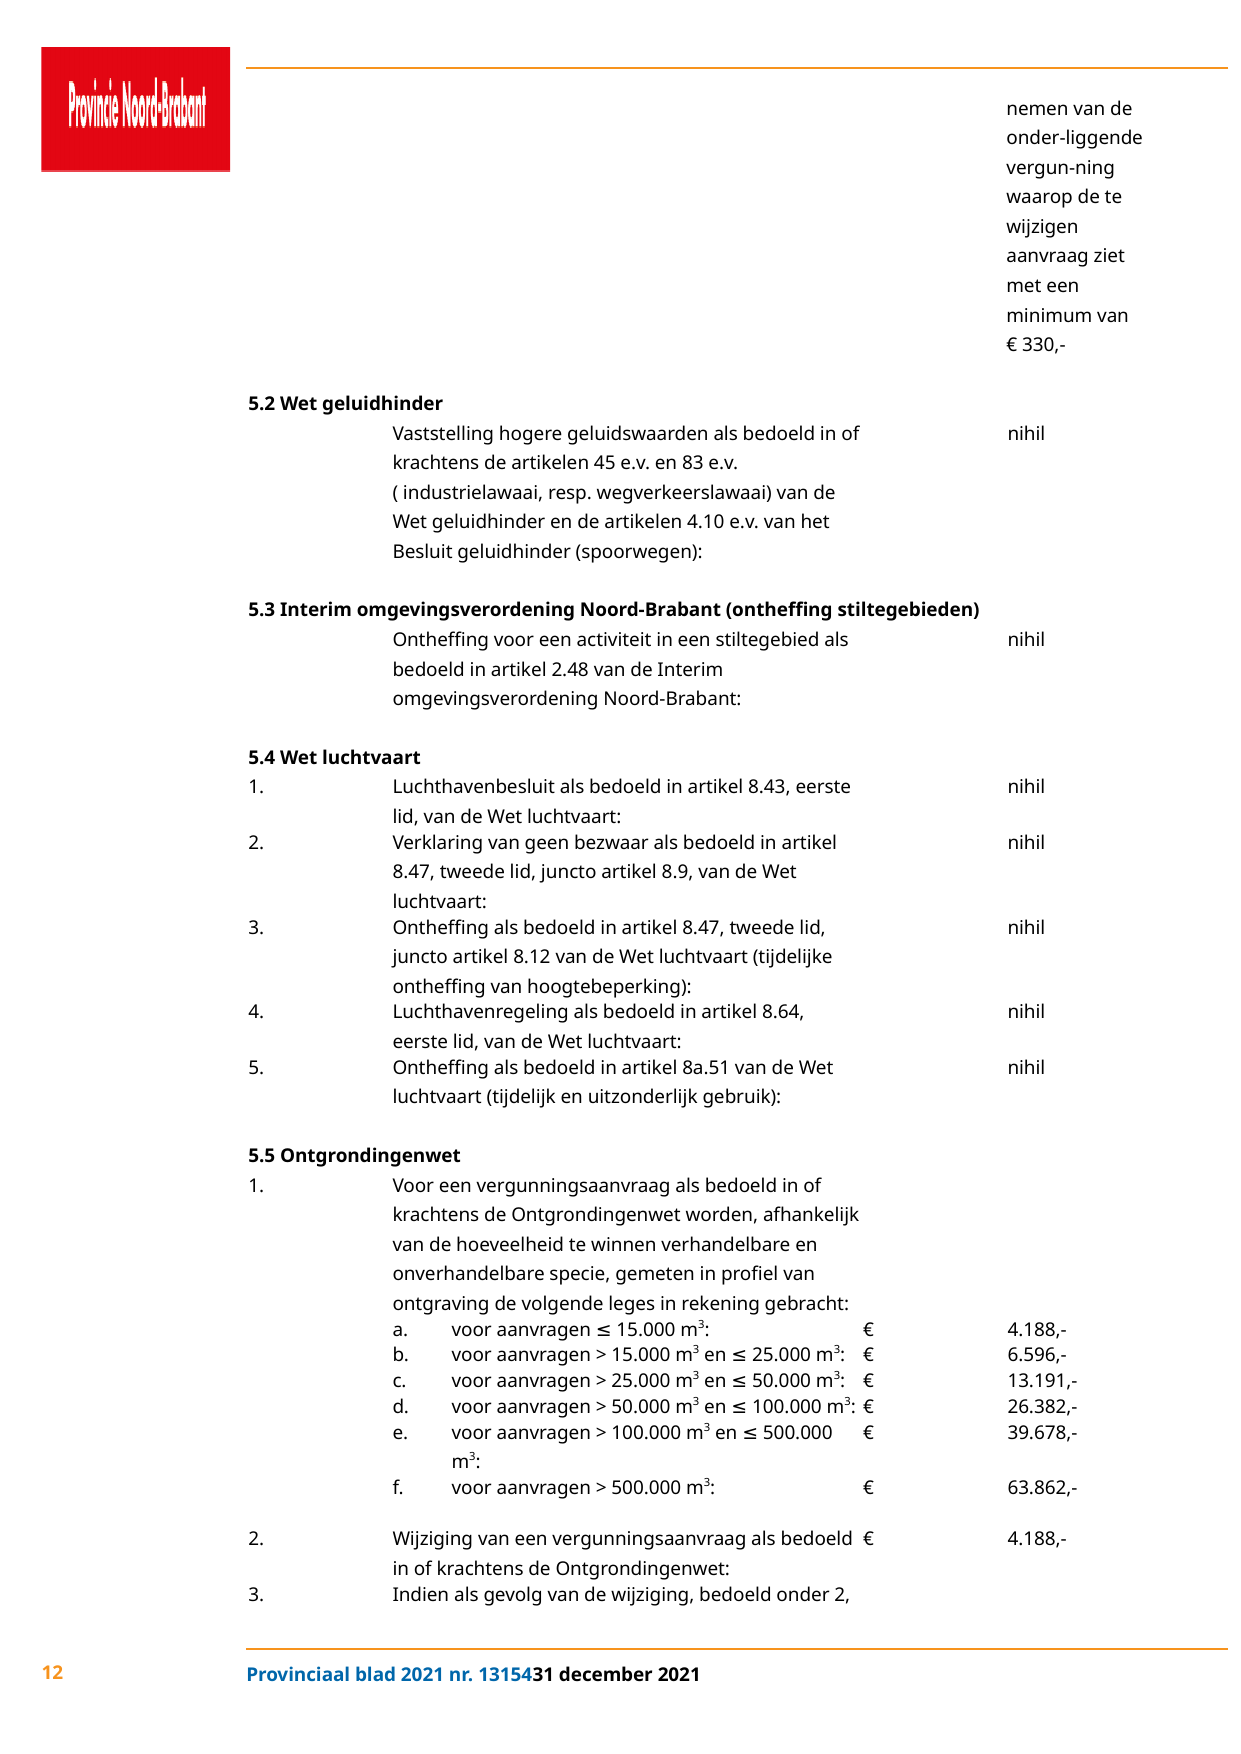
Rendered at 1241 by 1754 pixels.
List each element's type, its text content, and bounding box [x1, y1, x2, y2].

table_cell Luchthavenregeling als bedoeld in artikel 8.64, eerste lid, van de Wet luchtvaart: [392, 999, 863, 1054]
table_cell € [863, 1342, 1007, 1367]
table_header 1. [248, 1172, 392, 1316]
table_cell 2. [248, 829, 392, 914]
table_cell voor aanvragen > 100.000 m3 en ≤ 500.000 m3: [392, 1419, 863, 1474]
table_cell [1007, 1581, 1152, 1607]
table_cell 5. [248, 1054, 392, 1109]
table_cell [248, 1419, 392, 1474]
table_cell [248, 1316, 392, 1342]
table_cell nihil [1007, 829, 1152, 914]
table_cell voor aanvragen ≤ 15.000 m3: [392, 1316, 863, 1342]
table_header [248, 420, 392, 564]
table_cell nihil [1007, 999, 1152, 1054]
table_cell 63.862,- [1007, 1474, 1152, 1500]
table_cell 39.678,- [1007, 1419, 1152, 1474]
table_cell € [863, 1316, 1007, 1342]
table_cell voor aanvragen > 50.000 m3 en ≤ 100.000 m3: [392, 1393, 863, 1419]
table_cell 2. [248, 1526, 392, 1581]
table_cell nihil [1007, 1054, 1152, 1109]
table_header Voor een vergunningsaanvraag als bedoeld in of krachtens de Ontgrondingenwet worden, afhankelijk van de hoeveelheid te winnen verhandelbare en onverhandelbare specie, gemeten in profiel van ontgraving de volgende leges in rekening gebracht: [392, 1172, 863, 1316]
table_cell 6.596,- [1007, 1342, 1152, 1367]
table_cell € [863, 1474, 1007, 1500]
table_cell 4. [248, 999, 392, 1054]
table_header [863, 1172, 1007, 1316]
table_header Ontheffing voor een activiteit in een stiltegebied als bedoeld in artikel 2.48 van de Interim omgevingsverordening Noord-Brabant: [392, 626, 863, 711]
table_header [248, 626, 392, 711]
table_cell voor aanvragen > 15.000 m3 en ≤ 25.000 m3: [392, 1342, 863, 1367]
table_cell [863, 914, 1007, 999]
table_header nihil [1007, 420, 1152, 564]
table_cell [248, 1393, 392, 1419]
table_cell Indien als gevolg van de wijziging, bedoeld onder 2, [392, 1581, 863, 1607]
text 5.2 Wet geluidhinder [248, 390, 1152, 416]
table_header 1. [248, 774, 392, 829]
text 5.4 Wet luchtvaart [248, 744, 1152, 770]
picture [41, 47, 231, 172]
table_cell [1007, 1500, 1152, 1526]
table_cell voor aanvragen > 25.000 m3 en ≤ 50.000 m3: [392, 1368, 863, 1393]
table_cell € [863, 1368, 1007, 1393]
table_header [863, 420, 1007, 564]
table_header [863, 626, 1007, 711]
table_header [1007, 1172, 1152, 1316]
table_cell [248, 1342, 392, 1367]
table_header Luchthavenbesluit als bedoeld in artikel 8.43, eerste lid, van de Wet luchtvaart: [392, 774, 863, 829]
table_cell [863, 1054, 1007, 1109]
table_cell nemen van de onder-liggende vergun-ning waarop de te wijzigen aanvraag ziet met een minimum van € 330,- [1006, 95, 1152, 357]
table_cell [248, 1474, 392, 1500]
text 5.3 Interim omgevingsverordening Noord-Brabant (ontheffing stiltegebieden) [248, 597, 1152, 622]
table_cell 4.188,- [1007, 1316, 1152, 1342]
table_cell 3. [248, 1581, 392, 1607]
table_header nihil [1007, 774, 1152, 829]
table_cell [393, 95, 861, 357]
table_cell Ontheffing als bedoeld in artikel 8.47, tweede lid, juncto artikel 8.12 van de Wet luchtvaart (tijdelijke ontheffing van hoogtebeperking): [392, 914, 863, 999]
table_cell [392, 1500, 863, 1526]
table_cell [863, 1500, 1007, 1526]
table_cell nihil [1007, 914, 1152, 999]
text 5.5 Ontgrondingenwet [248, 1142, 1152, 1168]
table_cell [863, 999, 1007, 1054]
table_cell € [863, 1526, 1007, 1581]
table_cell [863, 1581, 1007, 1607]
table_cell 4.188,- [1007, 1526, 1152, 1581]
table_header [863, 774, 1007, 829]
table_cell Ontheffing als bedoeld in artikel 8a.51 van de Wet luchtvaart (tijdelijk en uitzonderlijk gebruik): [392, 1054, 863, 1109]
table_cell [861, 95, 1006, 357]
table_cell 3. [248, 914, 392, 999]
table_cell Wijziging van een vergunningsaanvraag als bedoeld in of krachtens de Ontgrondingenwet: [392, 1526, 863, 1581]
table_cell Verklaring van geen bezwaar als bedoeld in artikel 8.47, tweede lid, juncto artikel 8.9, van de Wet luchtvaart: [392, 829, 863, 914]
table_header nihil [1007, 626, 1152, 711]
table_cell [248, 1368, 392, 1393]
table_cell 26.382,- [1007, 1393, 1152, 1419]
table_cell [248, 1500, 392, 1526]
table_header Vaststelling hogere geluidswaarden als bedoeld in of krachtens de artikelen 45 e.v. en 83 e.v.( industrielawaai, resp. wegverkeerslawaai) van de Wet geluidhinder en de artikelen 4.10 e.v. van het Besluit geluidhinder (spoorwegen): [392, 420, 863, 564]
table_cell [863, 829, 1007, 914]
table_cell € [863, 1393, 1007, 1419]
table_cell € [863, 1419, 1007, 1474]
table_cell voor aanvragen > 500.000 m3: [392, 1474, 863, 1500]
table_cell 13.191,- [1007, 1368, 1152, 1393]
table_cell [248, 95, 393, 357]
